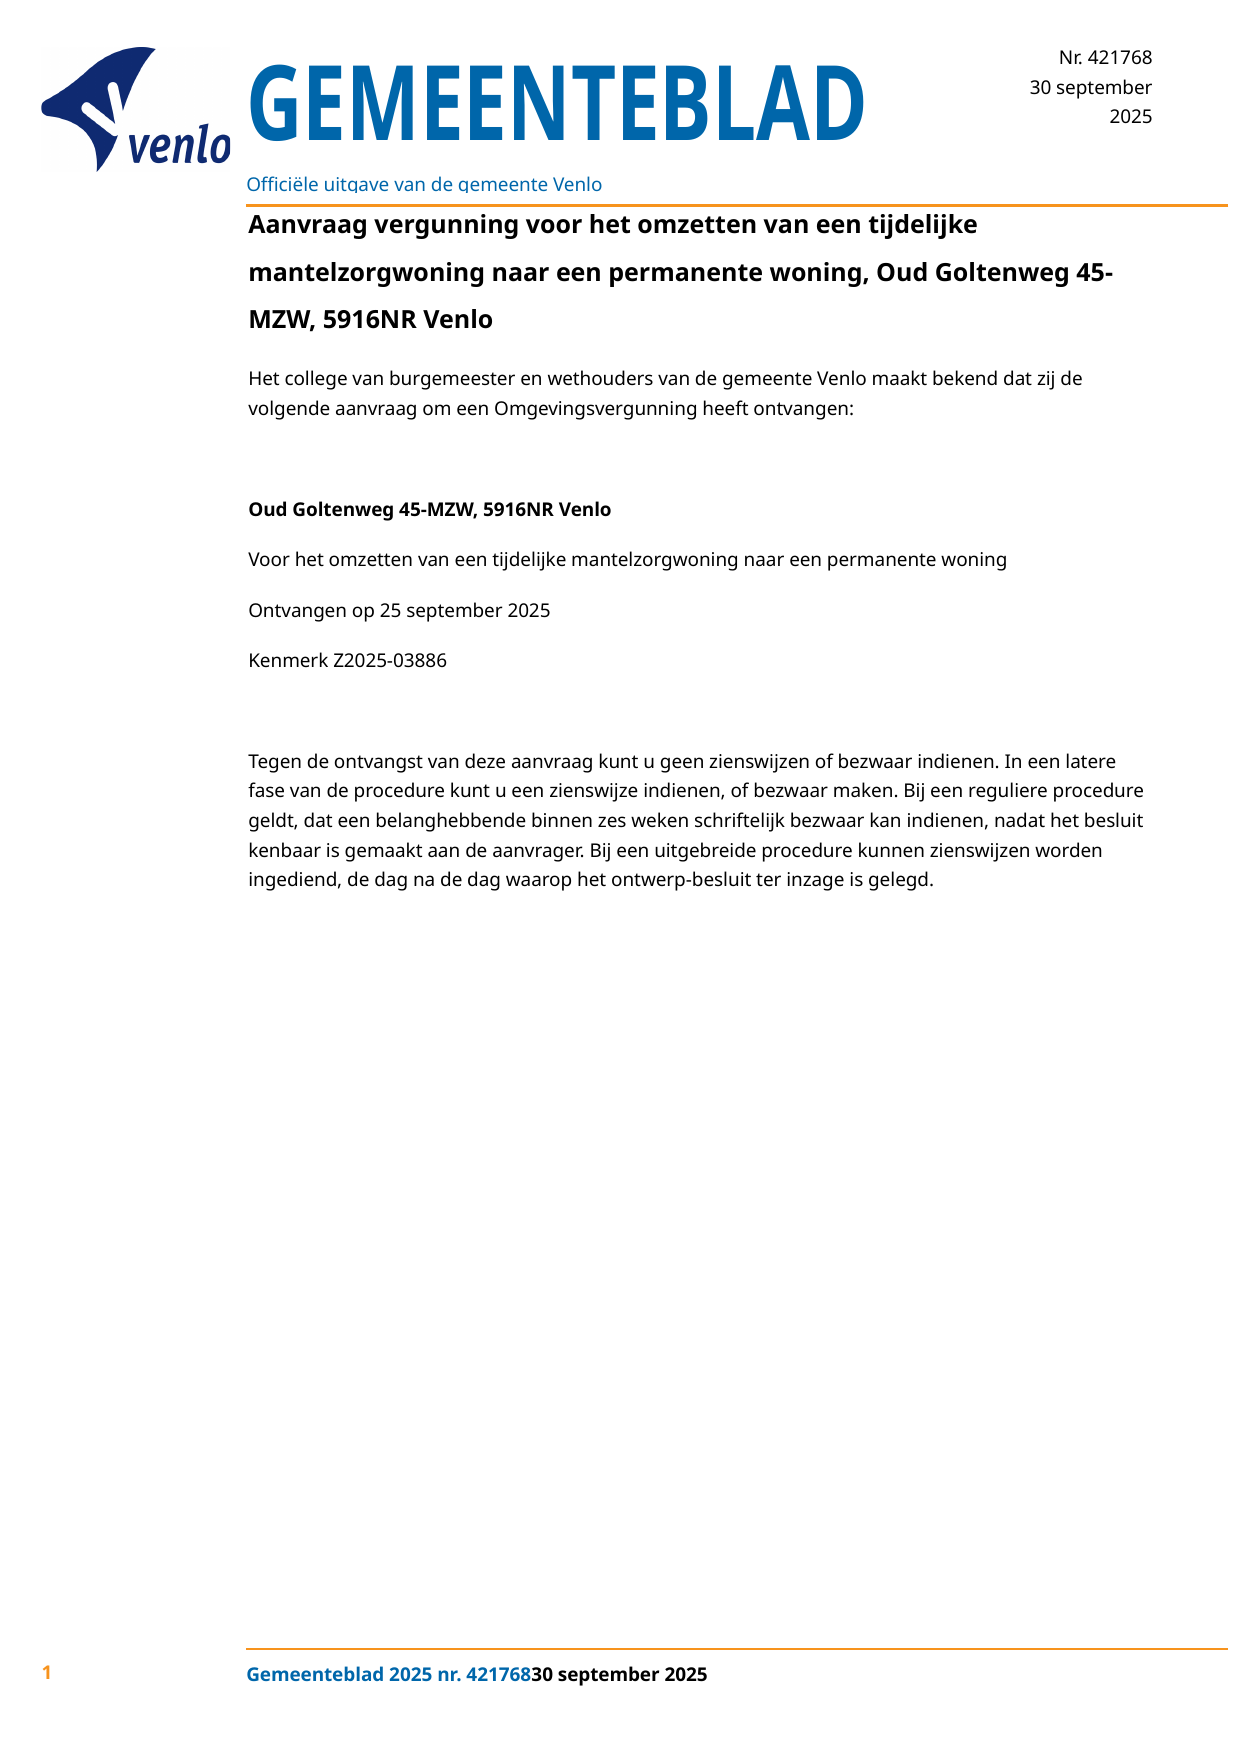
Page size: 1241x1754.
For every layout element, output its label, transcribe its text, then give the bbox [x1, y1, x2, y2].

text Tegen de ontvangst van deze aanvraag kunt u geen zienswijzen of bezwaar indienen. In een latere fase van de procedure kunt u een zienswijze indienen, of bezwaar maken. Bij een reguliere procedure geldt, dat een belanghebbende binnen zes weken schriftelijk bezwaar kan indienen, nadat het besluit kenbaar is gemaakt aan de aanvrager. Bij een uitgebreide procedure kunnen zienswijzen worden ingediend, de dag na de dag waarop het ontwerp-besluit ter inzage is gelegd. [248, 748, 1152, 892]
text Het college van burgemeester en wethouders van de gemeente Venlo maakt bekend dat zij de volgende aanvraag om een Omgevingsvergunning heeft ontvangen: [248, 366, 1152, 421]
picture [41, 47, 231, 172]
text Kenmerk Z2025-03886 [248, 647, 1152, 673]
text Aanvraag vergunning voor het omzetten van een tijdelijke mantelzorgwoning naar een permanente woning, Oud Goltenweg 45-MZW, 5916NR Venlo [248, 207, 1152, 336]
text Voor het omzetten van een tijdelijke mantelzorgwoning naar een permanente woning [248, 546, 1152, 572]
text Oud Goltenweg 45-MZW, 5916NR Venlo [248, 496, 1152, 522]
text Ontvangen op 25 september 2025 [248, 597, 1152, 622]
